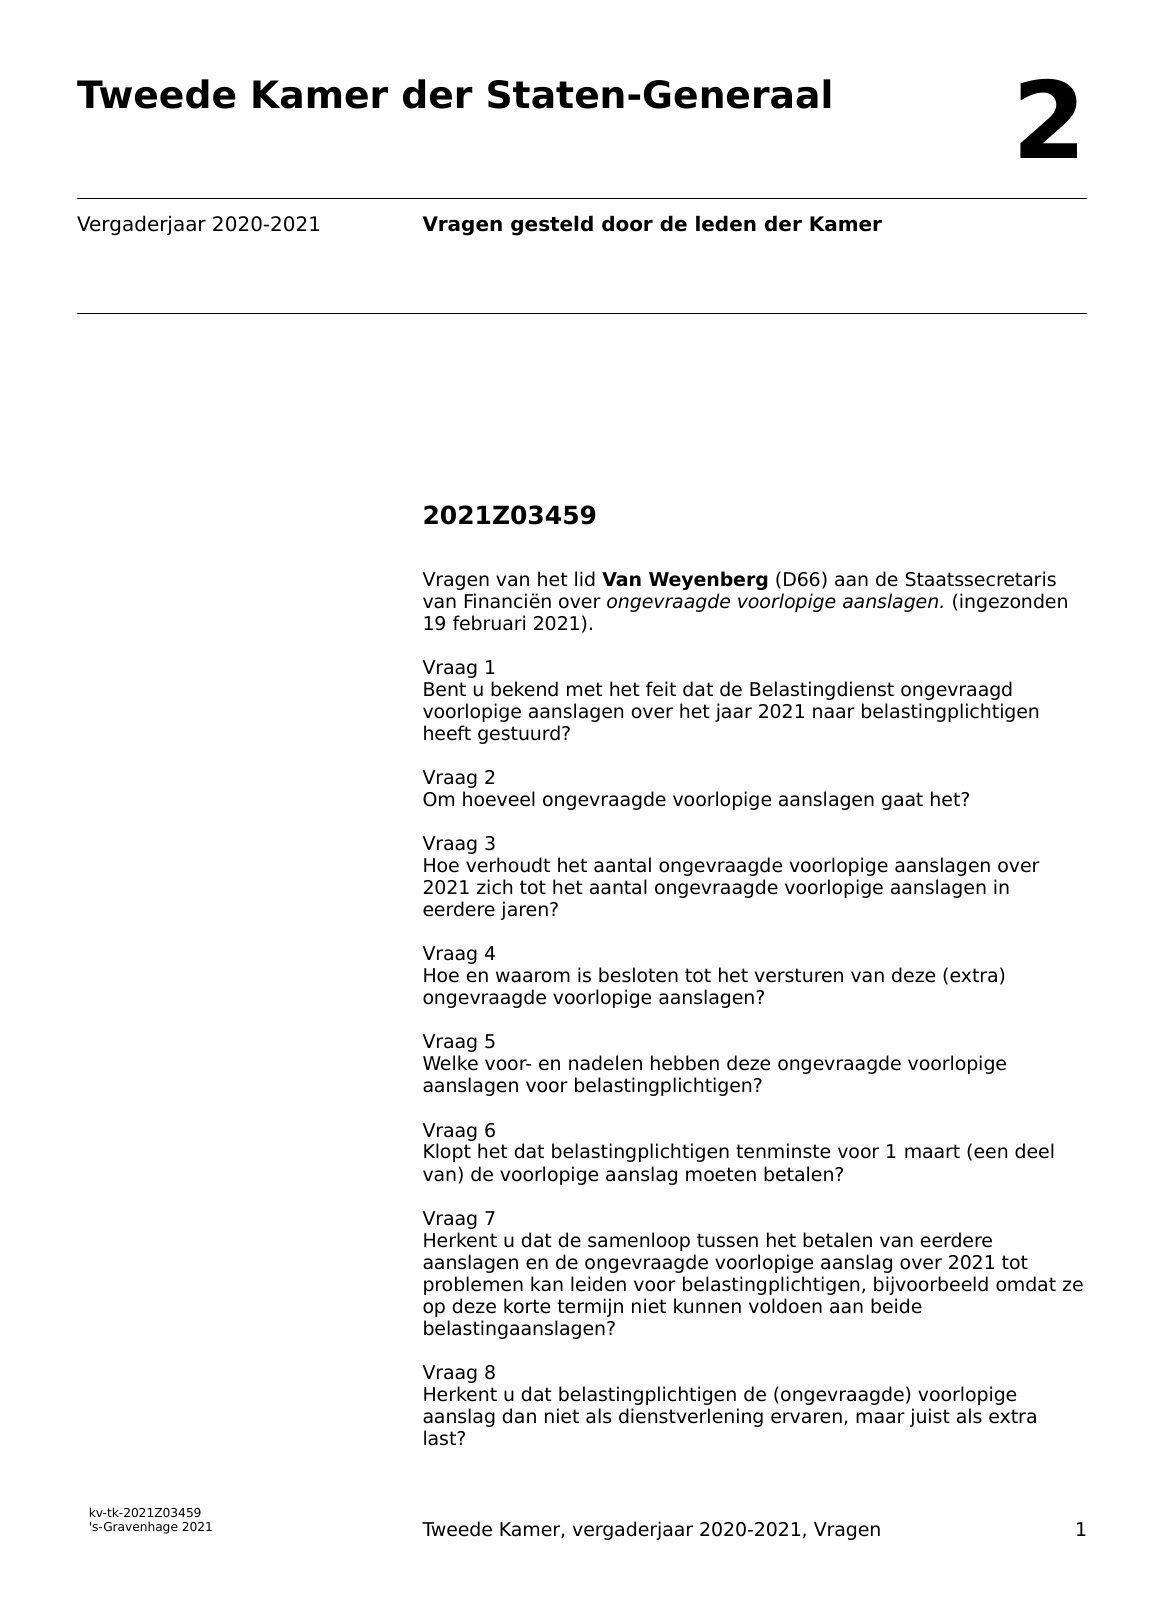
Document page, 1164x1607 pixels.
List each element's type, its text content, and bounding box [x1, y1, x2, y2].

text Vraag 4 [422, 943, 1087, 965]
text Vraag 8 [422, 1362, 1087, 1384]
text Vraag 2 [422, 767, 1087, 789]
text kv-tk-2021Z03459 [88, 1506, 323, 1520]
text Vraag 5 [422, 1031, 1087, 1053]
text 2021Z03459 [422, 501, 1087, 531]
text 's-Gravenhage 2021 [88, 1520, 323, 1534]
text Klopt het dat belastingplichtigen tenminste voor 1 maart (een deel van) de voorlopige aanslag moeten betalen? [422, 1141, 1087, 1185]
text Vraag 7 [422, 1208, 1087, 1229]
text Herkent u dat de samenloop tussen het betalen van eerdere aanslagen en de ongevraagde voorlopige aanslag over 2021 tot problemen kan leiden voor belastingplichtigen, bijvoorbeeld omdat ze op deze korte termijn niet kunnen voldoen aan beide belastingaanslagen? [422, 1229, 1087, 1339]
table_cell Vragen gesteld door de leden der Kamer [422, 199, 1087, 313]
table_header 2 [886, 59, 1087, 198]
text Herkent u dat belastingplichtigen de (ongevraagde) voorlopige aanslag dan niet als dienstverlening ervaren, maar juist als extra last? [422, 1384, 1087, 1449]
text Bent u bekend met het feit dat de Belastingdienst ongevraagd voorlopige aanslagen over het jaar 2021 naar belastingplichtigen heeft gestuurd? [422, 679, 1087, 745]
text Hoe en waarom is besloten tot het versturen van deze (extra) ongevraagde voorlopige aanslagen? [422, 965, 1087, 1009]
text Vraag 1 [422, 657, 1087, 679]
table_header Tweede Kamer der Staten-Generaal [77, 59, 886, 198]
text Hoe verhoudt het aantal ongevraagde voorlopige aanslagen over 2021 zich tot het aantal ongevraagde voorlopige aanslagen in eerdere jaren? [422, 855, 1087, 921]
text Vraag 3 [422, 833, 1087, 855]
text Vragen van het lid Van Weyenberg (D66) aan de Staatssecretaris van Financiën over ongevraagde voorlopige aanslagen. (ingezonden 19 februari 2021). [422, 569, 1087, 635]
table_cell Vergaderjaar 2020-2021 [77, 199, 422, 313]
text Welke voor- en nadelen hebben deze ongevraagde voorlopige aanslagen voor belastingplichtigen? [422, 1053, 1087, 1097]
text Vraag 6 [422, 1119, 1087, 1141]
text Om hoeveel ongevraagde voorlopige aanslagen gaat het? [422, 789, 1087, 811]
